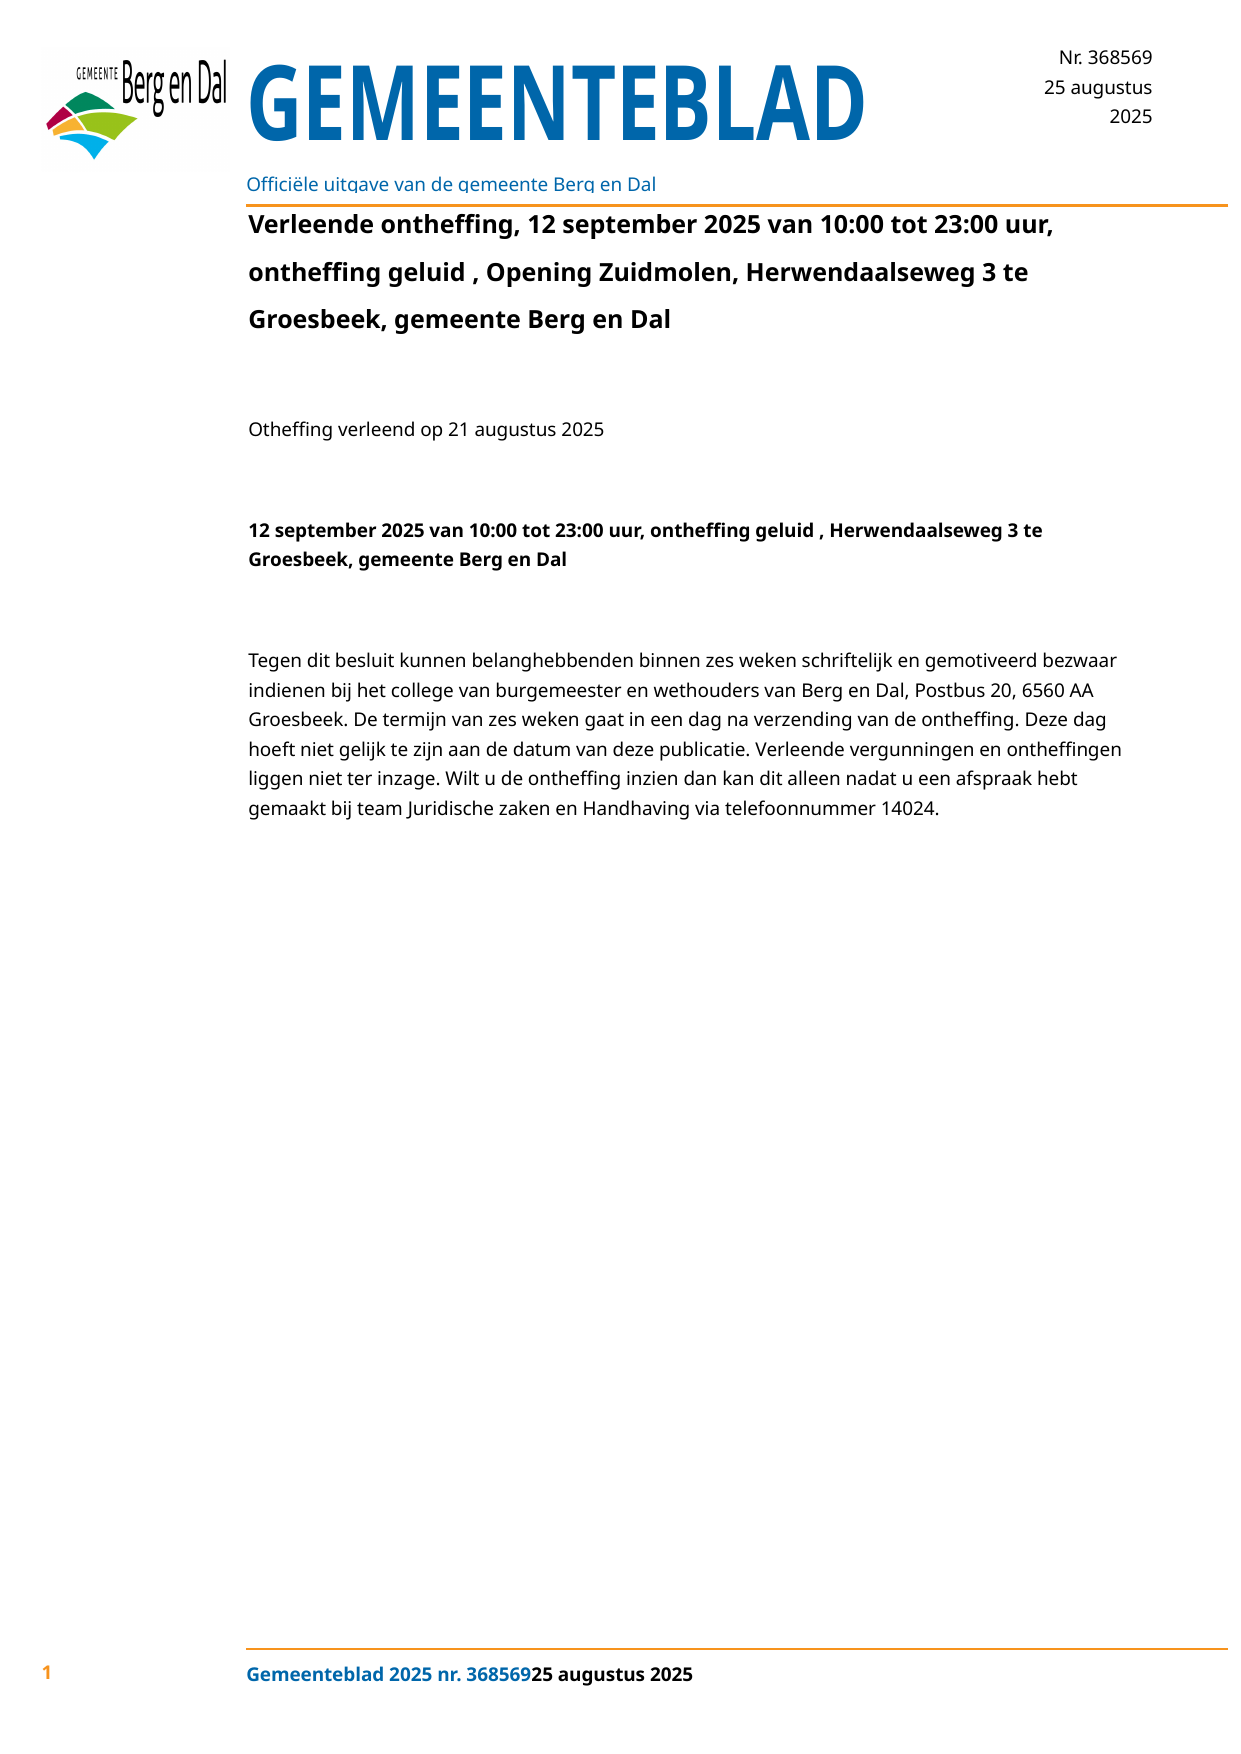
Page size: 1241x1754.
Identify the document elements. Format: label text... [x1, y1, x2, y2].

text Otheffing verleend op 21 augustus 2025 [248, 416, 1152, 442]
text Verleende ontheffing, 12 september 2025 van 10:00 tot 23:00 uur, ontheffing geluid , Opening Zuidmolen, Herwendaalseweg 3 te Groesbeek, gemeente Berg en Dal [248, 207, 1152, 336]
picture [41, 47, 231, 172]
text 12 september 2025 van 10:00 tot 23:00 uur, ontheffing geluid , Herwendaalseweg 3 te Groesbeek, gemeente Berg en Dal [248, 517, 1152, 572]
text Tegen dit besluit kunnen belanghebbenden binnen zes weken schriftelijk en gemotiveerd bezwaar indienen bij het college van burgemeester en wethouders van Berg en Dal, Postbus 20, 6560 AA Groesbeek. De termijn van zes weken gaat in een dag na verzending van de ontheffing. Deze dag hoeft niet gelijk te zijn aan de datum van deze publicatie. Verleende vergunningen en ontheffingen liggen niet ter inzage. Wilt u de ontheffing inzien dan kan dit alleen nadat u een afspraak hebt gemaakt bij team Juridische zaken en Handhaving via telefoonnummer 14024. [248, 647, 1152, 821]
